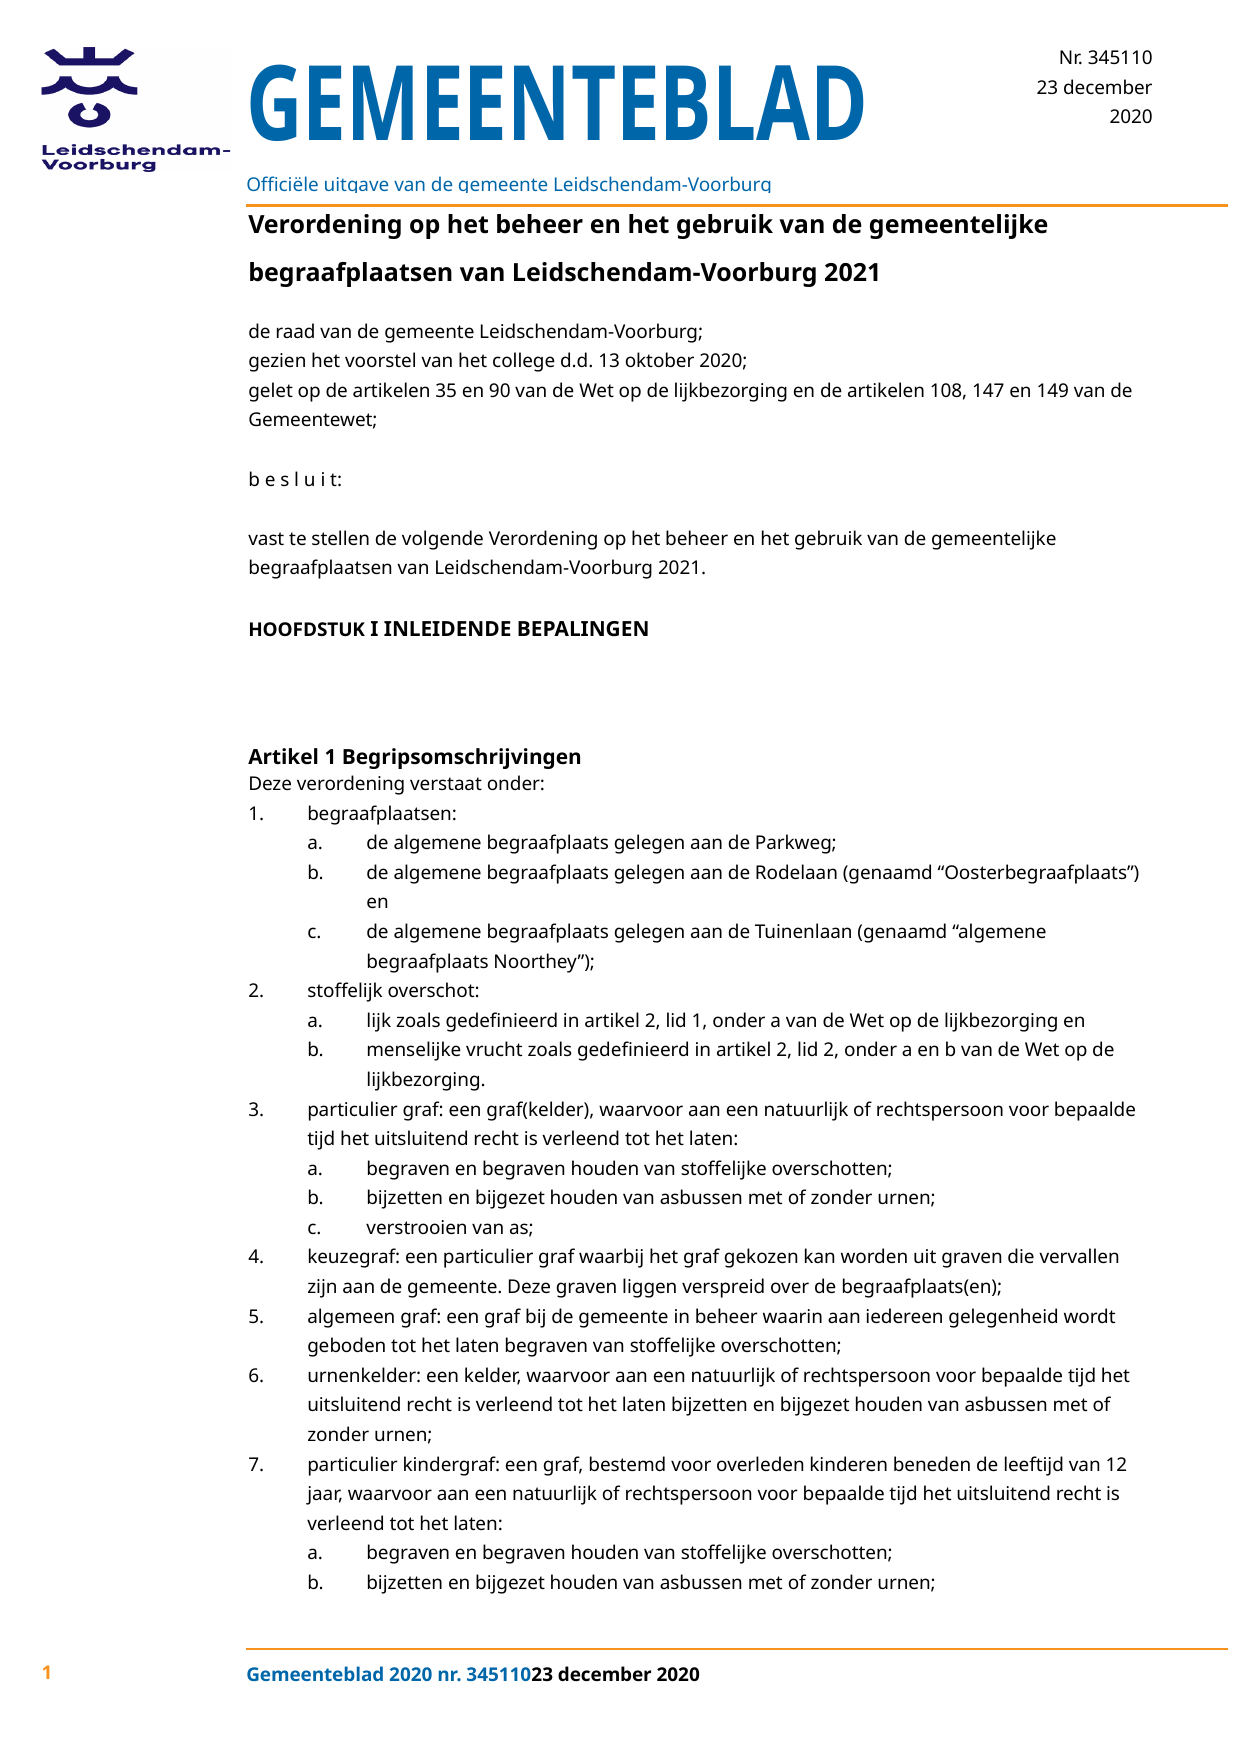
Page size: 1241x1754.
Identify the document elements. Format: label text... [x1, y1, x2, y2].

list bijzetten en bijgezet houden van asbussen met of zonder urnen; [307, 1569, 1152, 1595]
list particulier kindergraf: een graf, bestemd voor overleden kinderen beneden de leeftijd van 12 jaar, waarvoor aan een natuurlijk of rechtspersoon voor bepaalde tijd het uitsluitend recht is verleend tot het laten: [248, 1451, 1152, 1536]
text vast te stellen de volgende Verordening op het beheer en het gebruik van de gemeentelijke begraafplaatsen van Leidschendam-Voorburg 2021. [248, 525, 1152, 580]
list verstrooien van as; [307, 1214, 1152, 1240]
picture [41, 47, 231, 172]
text b e s l u i t: [248, 466, 1152, 492]
text gelet op de artikelen 35 en 90 van de Wet op de lijkbezorging en de artikelen 108, 147 en 149 van de Gemeentewet; [248, 377, 1152, 432]
list lijk zoals gedefinieerd in artikel 2, lid 1, onder a van de Wet op de lijkbezorging en [307, 1007, 1152, 1033]
text Artikel 1 Begripsomschrijvingen [248, 742, 1152, 770]
list keuzegraf: een particulier graf waarbij het graf gekozen kan worden uit graven die vervallen zijn aan de gemeente. Deze graven liggen verspreid over de begraafplaats(en); [248, 1244, 1152, 1299]
list de algemene begraafplaats gelegen aan de Tuinenlaan (genaamd “algemene begraafplaats Noorthey”); [307, 918, 1152, 973]
list menselijke vrucht zoals gedefinieerd in artikel 2, lid 2, onder a en b van de Wet op de lijkbezorging. [307, 1037, 1152, 1092]
list begraafplaatsen: [248, 800, 1152, 826]
list particulier graf: een graf(kelder), waarvoor aan een natuurlijk of rechtspersoon voor bepaalde tijd het uitsluitend recht is verleend tot het laten: [248, 1096, 1152, 1151]
text gezien het voorstel van het college d.d. 13 oktober 2020; [248, 347, 1152, 373]
list begraven en begraven houden van stoffelijke overschotten; [307, 1155, 1152, 1181]
list begraven en begraven houden van stoffelijke overschotten; [307, 1539, 1152, 1565]
list urnenkelder: een kelder, waarvoor aan een natuurlijk of rechtspersoon voor bepaalde tijd het uitsluitend recht is verleend tot het laten bijzetten en bijgezet houden van asbussen met of zonder urnen; [248, 1362, 1152, 1447]
list bijzetten en bijgezet houden van asbussen met of zonder urnen; [307, 1184, 1152, 1210]
list algemeen graf: een graf bij de gemeente in beheer waarin aan iedereen gelegenheid wordt geboden tot het laten begraven van stoffelijke overschotten; [248, 1303, 1152, 1358]
list de algemene begraafplaats gelegen aan de Parkweg; [307, 829, 1152, 855]
text HOOFDSTUK I INLEIDENDE BEPALINGEN [248, 614, 1152, 642]
text Deze verordening verstaat onder: [248, 770, 1152, 796]
text de raad van de gemeente Leidschendam-Voorburg; [248, 318, 1152, 344]
list stoffelijk overschot: [248, 977, 1152, 1003]
text Verordening op het beheer en het gebruik van de gemeentelijke begraafplaatsen van Leidschendam-Voorburg 2021 [248, 207, 1152, 288]
list de algemene begraafplaats gelegen aan de Rodelaan (genaamd “Oosterbegraafplaats”) en [307, 859, 1152, 914]
